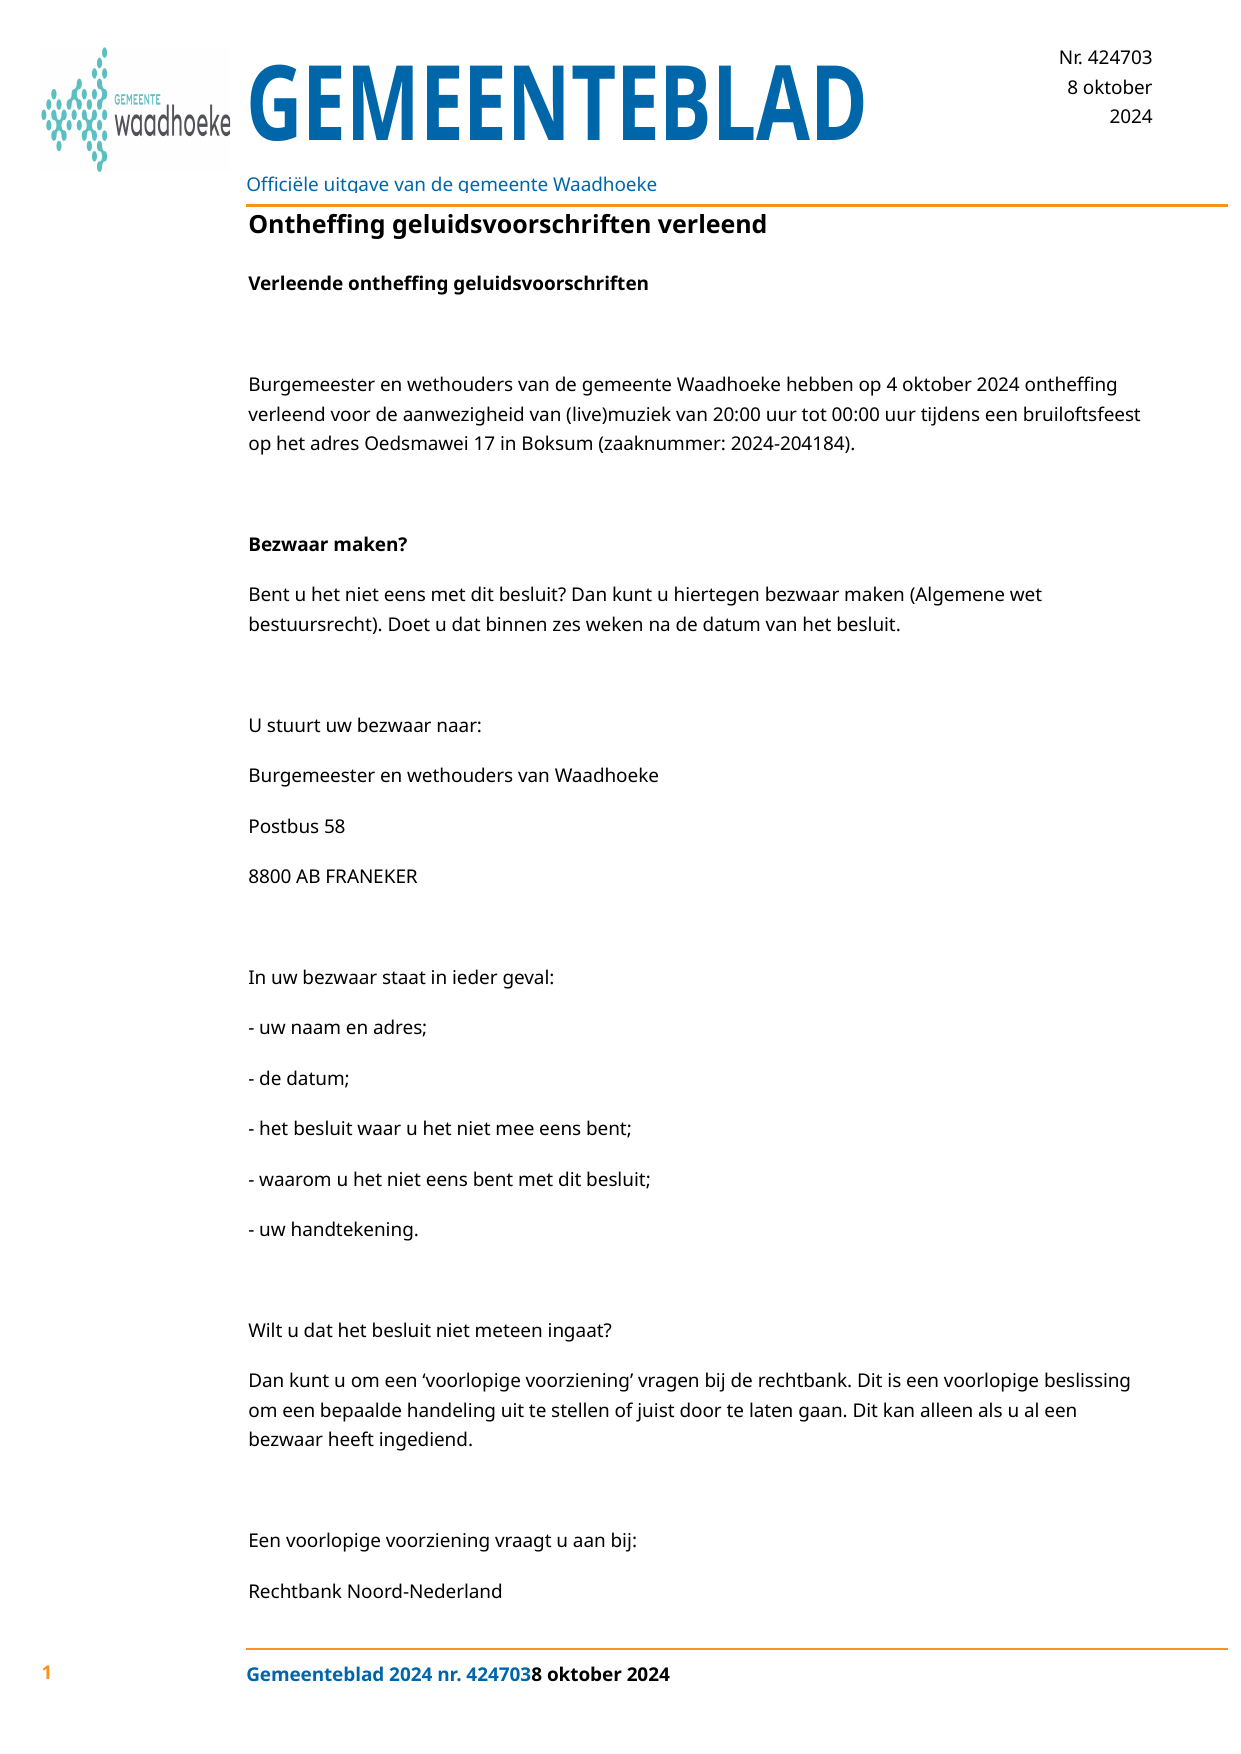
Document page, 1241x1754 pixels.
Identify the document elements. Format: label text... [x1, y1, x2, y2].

text Een voorlopige voorziening vraagt u aan bij: [248, 1527, 1152, 1553]
text Ontheffing geluidsvoorschriften verleend [248, 207, 1152, 241]
text Wilt u dat het besluit niet meteen ingaat? [248, 1317, 1152, 1343]
text Verleende ontheffing geluidsvoorschriften [248, 270, 1152, 296]
text Bezwaar maken? [248, 531, 1152, 557]
text Dan kunt u om een ‘voorlopige voorziening’ vragen bij de rechtbank. Dit is een voorlopige beslissing om een bepaalde handeling uit te stellen of juist door te laten gaan. Dit kan alleen als u al een bezwaar heeft ingediend. [248, 1367, 1152, 1452]
text Burgemeester en wethouders van Waadhoeke [248, 762, 1152, 788]
text - waarom u het niet eens bent met dit besluit; [248, 1166, 1152, 1191]
text 8800 AB FRANEKER [248, 863, 1152, 889]
text Rechtbank Noord-Nederland [248, 1578, 1152, 1603]
text - de datum; [248, 1065, 1152, 1091]
text - het besluit waar u het niet mee eens bent; [248, 1115, 1152, 1141]
picture [41, 47, 231, 172]
text Postbus 58 [248, 813, 1152, 838]
text - uw naam en adres; [248, 1014, 1152, 1040]
text Burgemeester en wethouders van de gemeente Waadhoeke hebben op 4 oktober 2024 ontheffing verleend voor de aanwezigheid van (live)muziek van 20:00 uur tot 00:00 uur tijdens een bruiloftsfeest op het adres Oedsmawei 17 in Boksum (zaaknummer: 2024-204184). [248, 371, 1152, 456]
text In uw bezwaar staat in ieder geval: [248, 964, 1152, 990]
text - uw handtekening. [248, 1216, 1152, 1242]
text Bent u het niet eens met dit besluit? Dan kunt u hiertegen bezwaar maken (Algemene wet bestuursrecht). Doet u dat binnen zes weken na de datum van het besluit. [248, 582, 1152, 637]
text U stuurt uw bezwaar naar: [248, 712, 1152, 738]
